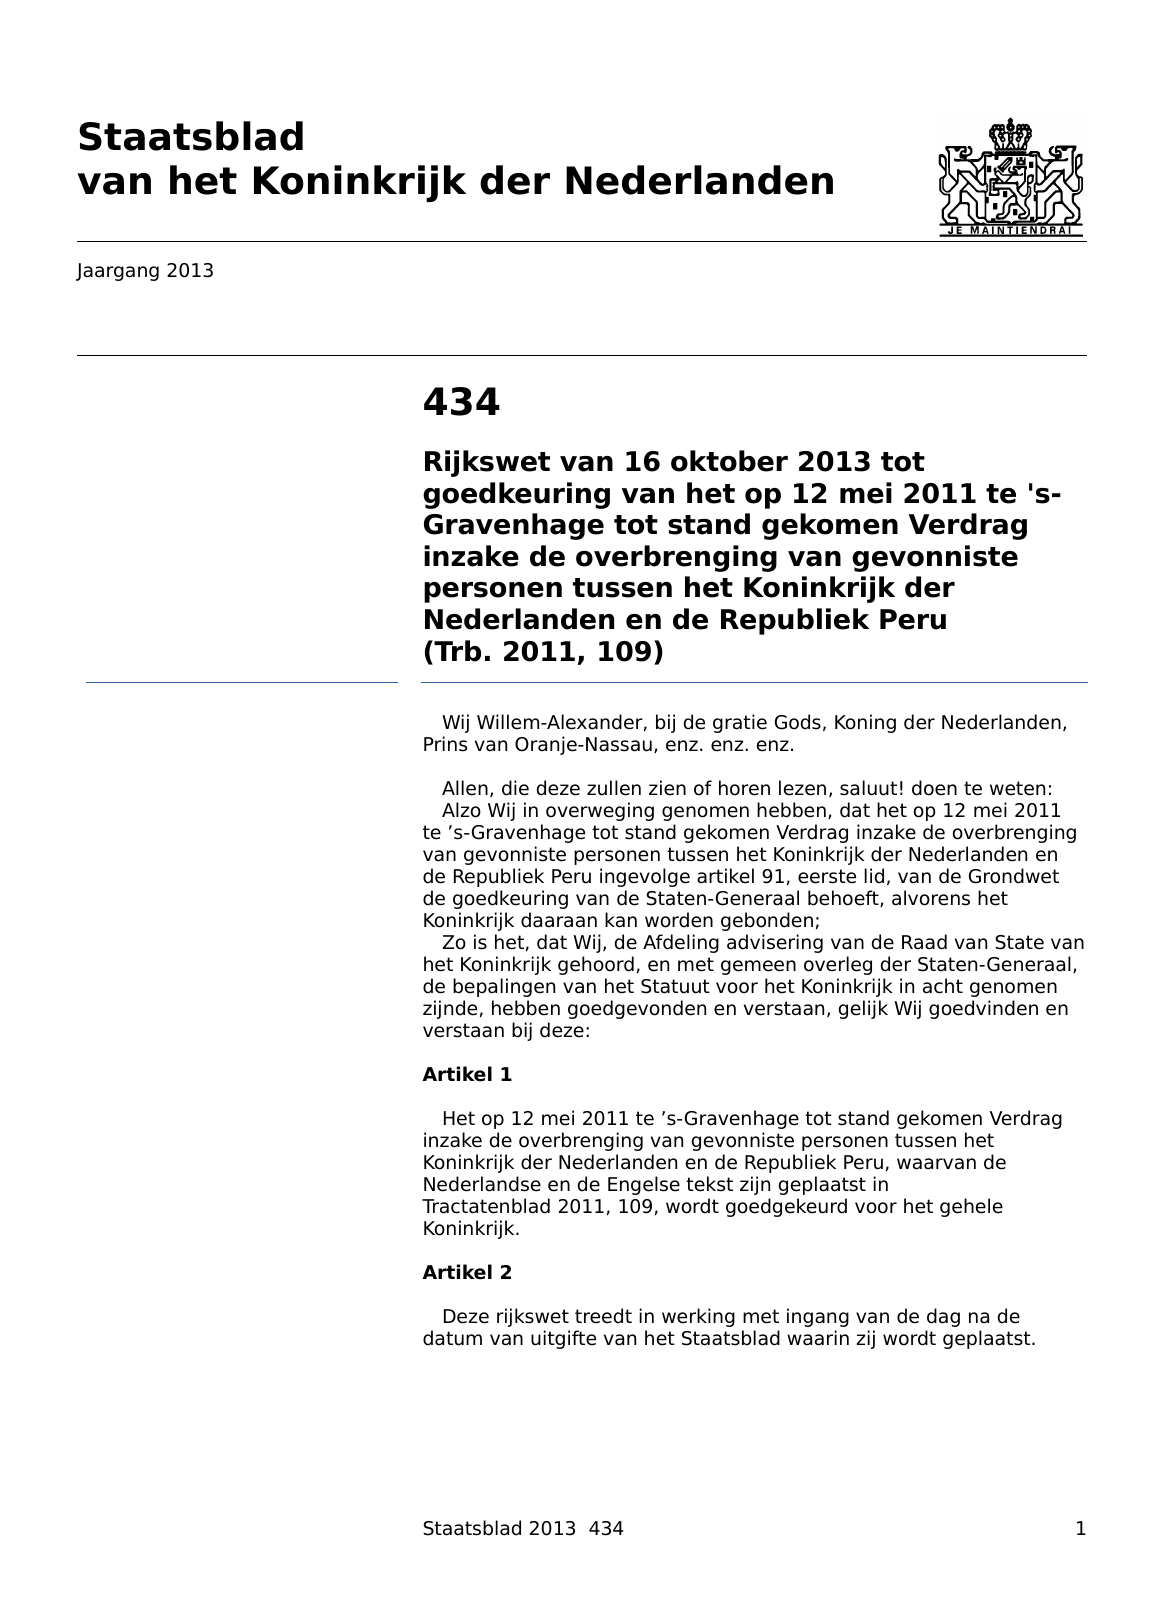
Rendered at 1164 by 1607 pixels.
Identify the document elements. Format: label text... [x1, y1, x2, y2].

text Wij Willem-Alexander, bij de gratie Gods, Koning der Nederlanden, Prins van Oranje-Nassau, enz. enz. enz. [422, 712, 1087, 756]
table_header Staatsblad van het Koninkrijk der Nederlanden [77, 100, 886, 241]
text Rijkswet van 16 oktober 2013 tot goedkeuring van het op 12 mei 2011 te 's-Gravenhage tot stand gekomen Verdrag inzake de overbrenging van gevonniste personen tussen het Koninkrijk der Nederlanden en de Republiek Peru (Trb. 2011, 109) [422, 447, 1087, 667]
text Zo is het, dat Wij, de Afdeling advisering van de Raad van State van het Koninkrijk gehoord, en met gemeen overleg der Staten-Generaal, de bepalingen van het Statuut voor het Koninkrijk in acht genomen zijnde, hebben goedgevonden en verstaan, gelijk Wij goedvinden en verstaan bij deze: [422, 932, 1087, 1042]
subtitle 434 [422, 381, 1087, 424]
text Het op 12 mei 2011 te ’s-Gravenhage tot stand gekomen Verdrag inzake de overbrenging van gevonniste personen tussen het Koninkrijk der Nederlanden en de Republiek Peru, waarvan de Nederlandse en de Engelse tekst zijn geplaatst in Tractatenblad 2011, 109, wordt goedgekeurd voor het gehele Koninkrijk. [422, 1108, 1087, 1240]
subtitle Artikel 2 [422, 1262, 1087, 1284]
subtitle Artikel 1 [422, 1064, 1087, 1086]
text Allen, die deze zullen zien of horen lezen, saluut! doen te weten: [422, 778, 1087, 800]
table_cell Jaargang 2013 [77, 242, 1087, 355]
text Alzo Wij in overweging genomen hebben, dat het op 12 mei 2011 te ’s-Gravenhage tot stand gekomen Verdrag inzake de overbrenging van gevonniste personen tussen het Koninkrijk der Nederlanden en de Republiek Peru ingevolge artikel 91, eerste lid, van de Grondwet de goedkeuring van de Staten-Generaal behoeft, alvorens het Koninkrijk daaraan kan worden gebonden; [422, 800, 1087, 932]
table_header [886, 100, 1087, 241]
picture [936, 115, 1087, 240]
text Deze rijkswet treedt in werking met ingang van de dag na de datum van uitgifte van het Staatsblad waarin zij wordt geplaatst. [422, 1306, 1087, 1350]
